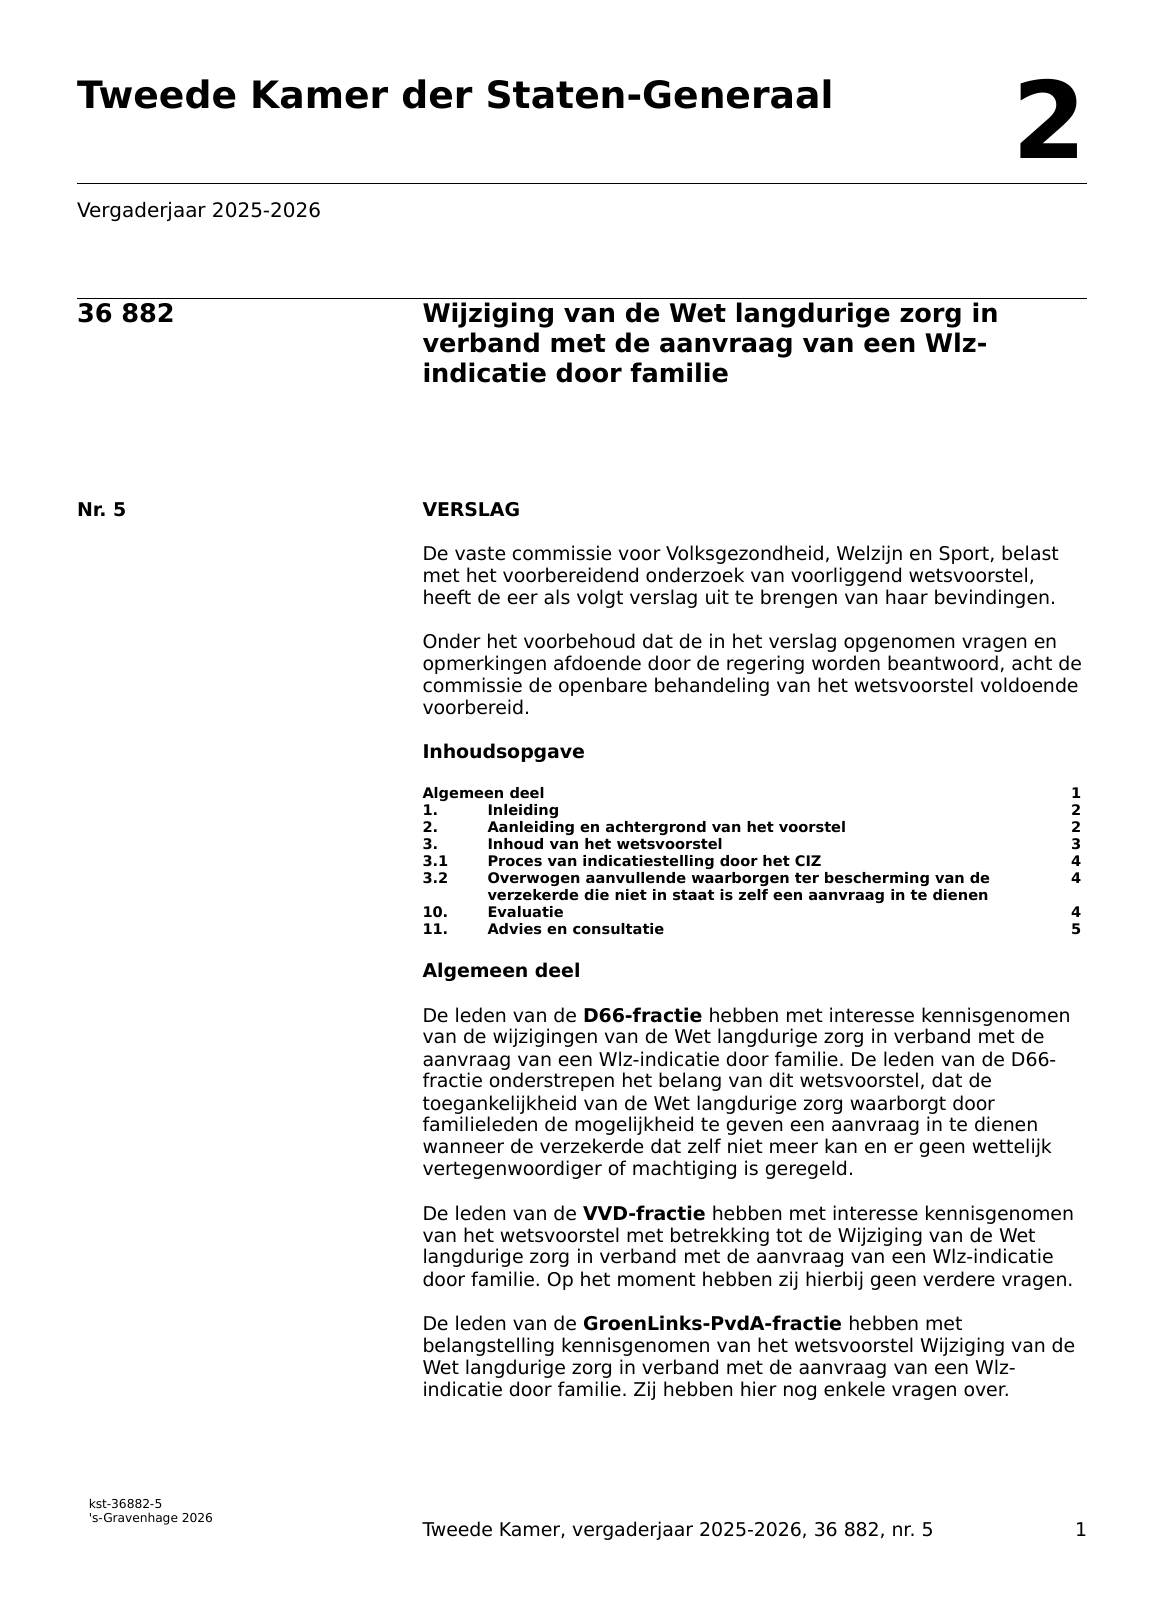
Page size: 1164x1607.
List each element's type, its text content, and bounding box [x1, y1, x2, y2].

table_cell 3. [422, 836, 481, 853]
text kst-36882-5 [88, 1497, 323, 1511]
text De leden van de D66-fractie hebben met interesse kennisgenomen van de wijzigingen van de Wet langdurige zorg in verband met de aanvraag van een Wlz-indicatie door familie. De leden van de D66-fractie onderstrepen het belang van dit wetsvoorstel, dat de toegankelijkheid van de Wet langdurige zorg waarborgt door familieleden de mogelijkheid te geven een aanvraag in te dienen wanneer de verzekerde dat zelf niet meer kan en er geen wettelijk vertegenwoordiger of machtiging is geregeld. [422, 1004, 1087, 1180]
table_cell Inleiding [481, 802, 1028, 819]
table_cell Proces van indicatiestelling door het CIZ [481, 853, 1028, 870]
table_cell Vergaderjaar 2025-2026 [77, 184, 1087, 298]
table_cell 2. [422, 819, 481, 836]
table_cell 3 [1028, 836, 1087, 853]
table_cell 4 [1028, 870, 1087, 904]
subtitle Inhoudsopgave [422, 741, 1087, 763]
table_cell Inhoud van het wetsvoorstel [481, 836, 1028, 853]
table_cell Advies en consultatie [481, 921, 1028, 938]
text De vaste commissie voor Volksgezondheid, Welzijn en Sport, belast met het voorbereidend onderzoek van voorliggend wetsvoorstel, heeft de eer als volgt verslag uit te brengen van haar bevindingen. [422, 543, 1087, 609]
subtitle Nr. 5 VERSLAG [77, 499, 1087, 521]
table_cell 1. [422, 802, 481, 819]
table_header Tweede Kamer der Staten-Generaal [77, 59, 886, 183]
table_cell 4 [1028, 853, 1087, 870]
text Onder het voorbehoud dat de in het verslag opgenomen vragen en opmerkingen afdoende door de regering worden beantwoord, acht de commissie de openbare behandeling van het wetsvoorstel voldoende voorbereid. [422, 631, 1087, 719]
subtitle Algemeen deel [422, 960, 1087, 982]
table_cell 5 [1028, 921, 1087, 938]
table_cell Evaluatie [481, 904, 1028, 921]
table_header 1 [1028, 785, 1087, 802]
table_cell Overwogen aanvullende waarborgen ter bescherming van de verzekerde die niet in staat is zelf een aanvraag in te dienen [481, 870, 1028, 904]
table_header Algemeen deel [422, 785, 1028, 802]
table_cell 2 [1028, 802, 1087, 819]
table_cell 4 [1028, 904, 1087, 921]
table_cell 11. [422, 921, 481, 938]
table_cell Aanleiding en achtergrond van het voorstel [481, 819, 1028, 836]
table_cell 3.2 [422, 870, 481, 904]
text De leden van de GroenLinks-PvdA-fractie hebben met belangstelling kennisgenomen van het wetsvoorstel Wijziging van de Wet langdurige zorg in verband met de aanvraag van een Wlz-indicatie door familie. Zij hebben hier nog enkele vragen over. [422, 1313, 1087, 1401]
table_cell 2 [1028, 819, 1087, 836]
table_cell 10. [422, 904, 481, 921]
subtitle 36 882 Wijziging van de Wet langdurige zorg in verband met de aanvraag van een Wlz-indicatie door familie [77, 299, 1087, 388]
table_cell 3.1 [422, 853, 481, 870]
table_header 2 [886, 59, 1087, 183]
text De leden van de VVD-fractie hebben met interesse kennisgenomen van het wetsvoorstel met betrekking tot de Wijziging van de Wet langdurige zorg in verband met de aanvraag van een Wlz-indicatie door familie. Op het moment hebben zij hierbij geen verdere vragen. [422, 1202, 1087, 1290]
text 's-Gravenhage 2026 [88, 1511, 323, 1525]
